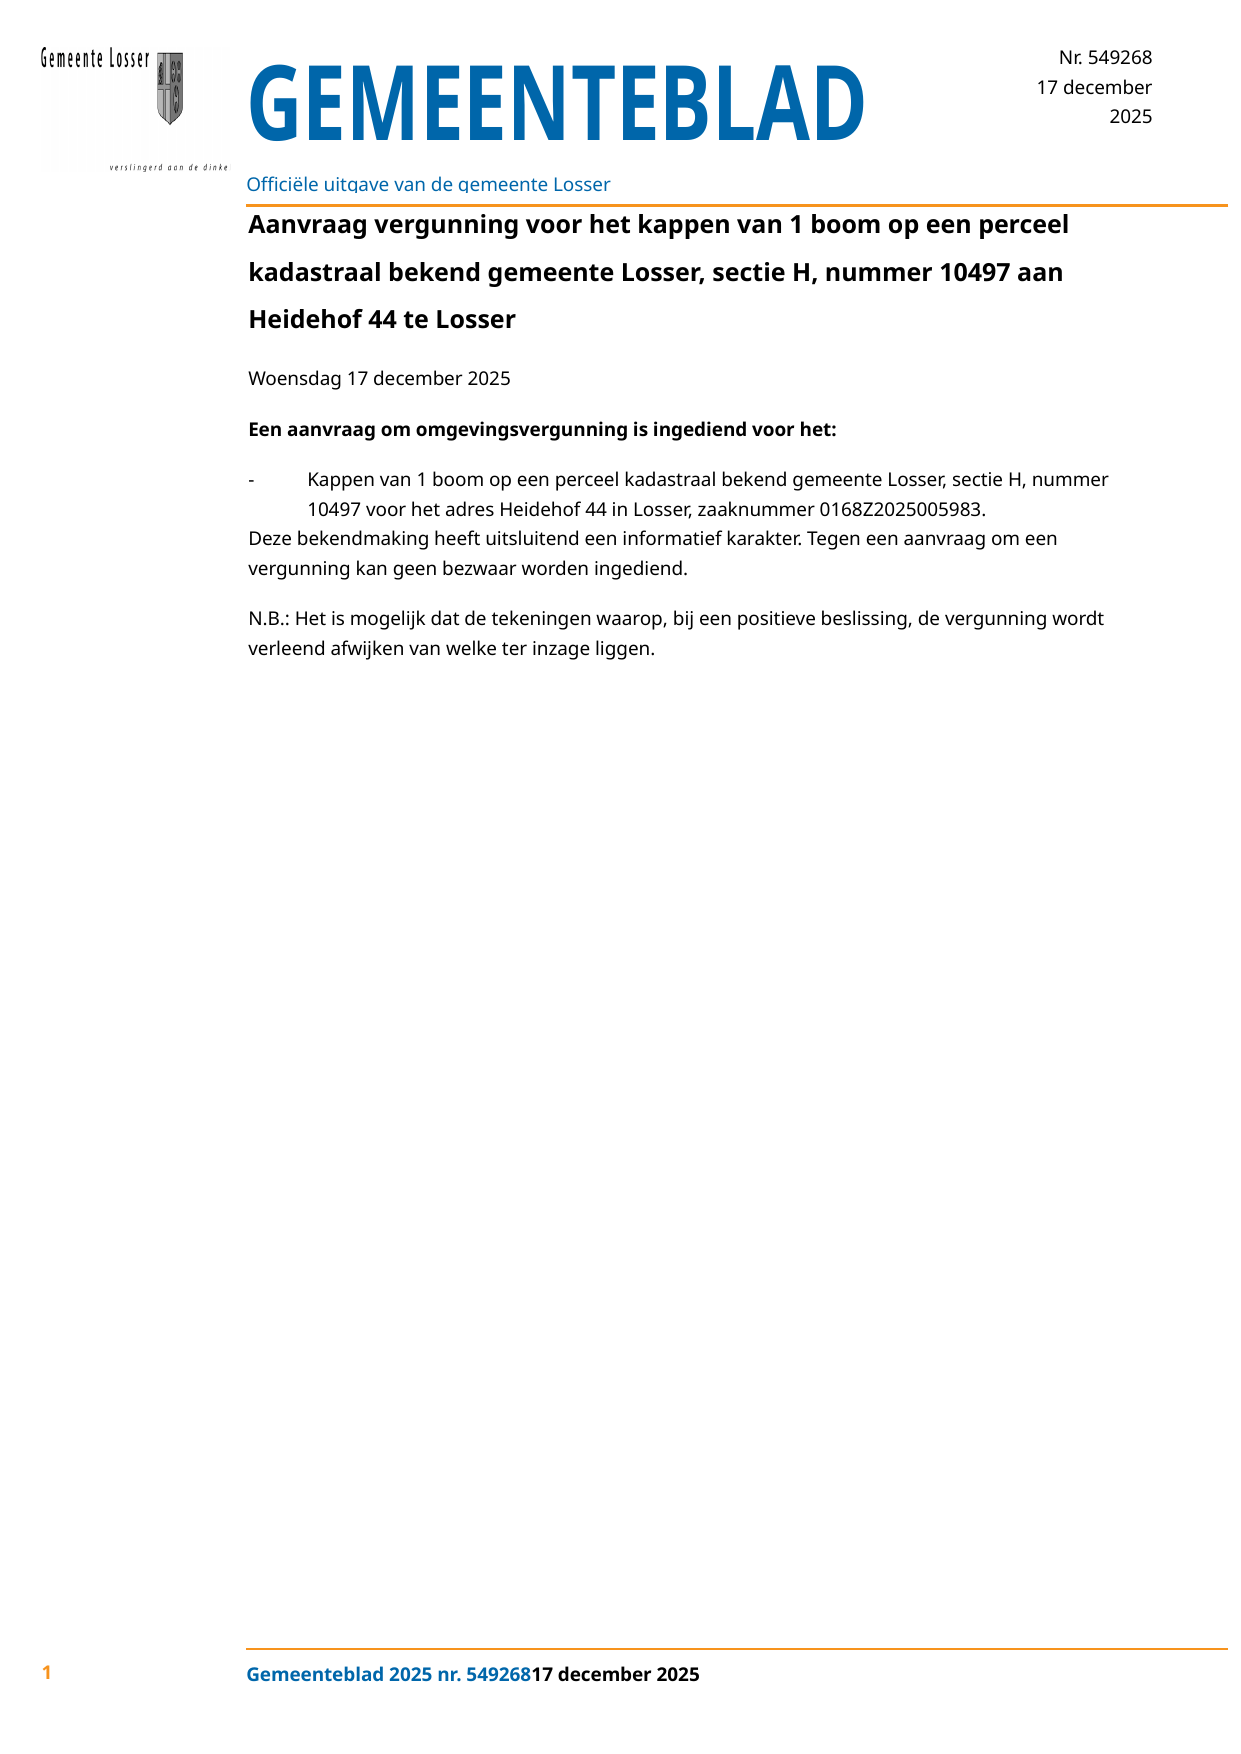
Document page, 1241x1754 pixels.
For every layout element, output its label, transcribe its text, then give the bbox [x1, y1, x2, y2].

text Woensdag 17 december 2025 [248, 366, 1152, 391]
picture [41, 47, 231, 172]
text N.B.: Het is mogelijk dat de tekeningen waarop, bij een positieve beslissing, de vergunning wordt verleend afwijken van welke ter inzage liggen. [248, 606, 1152, 661]
text Een aanvraag om omgevingsvergunning is ingediend voor het: [248, 416, 1152, 442]
text Deze bekendmaking heeft uitsluitend een informatief karakter. Tegen een aanvraag om een vergunning kan geen bezwaar worden ingediend. [248, 526, 1152, 581]
text Aanvraag vergunning voor het kappen van 1 boom op een perceel kadastraal bekend gemeente Losser, sectie H, nummer 10497 aan Heidehof 44 te Losser [248, 207, 1152, 336]
list Kappen van 1 boom op een perceel kadastraal bekend gemeente Losser, sectie H, nummer 10497 voor het adres Heidehof 44 in Losser, zaaknummer 0168Z2025005983. [248, 466, 1152, 522]
